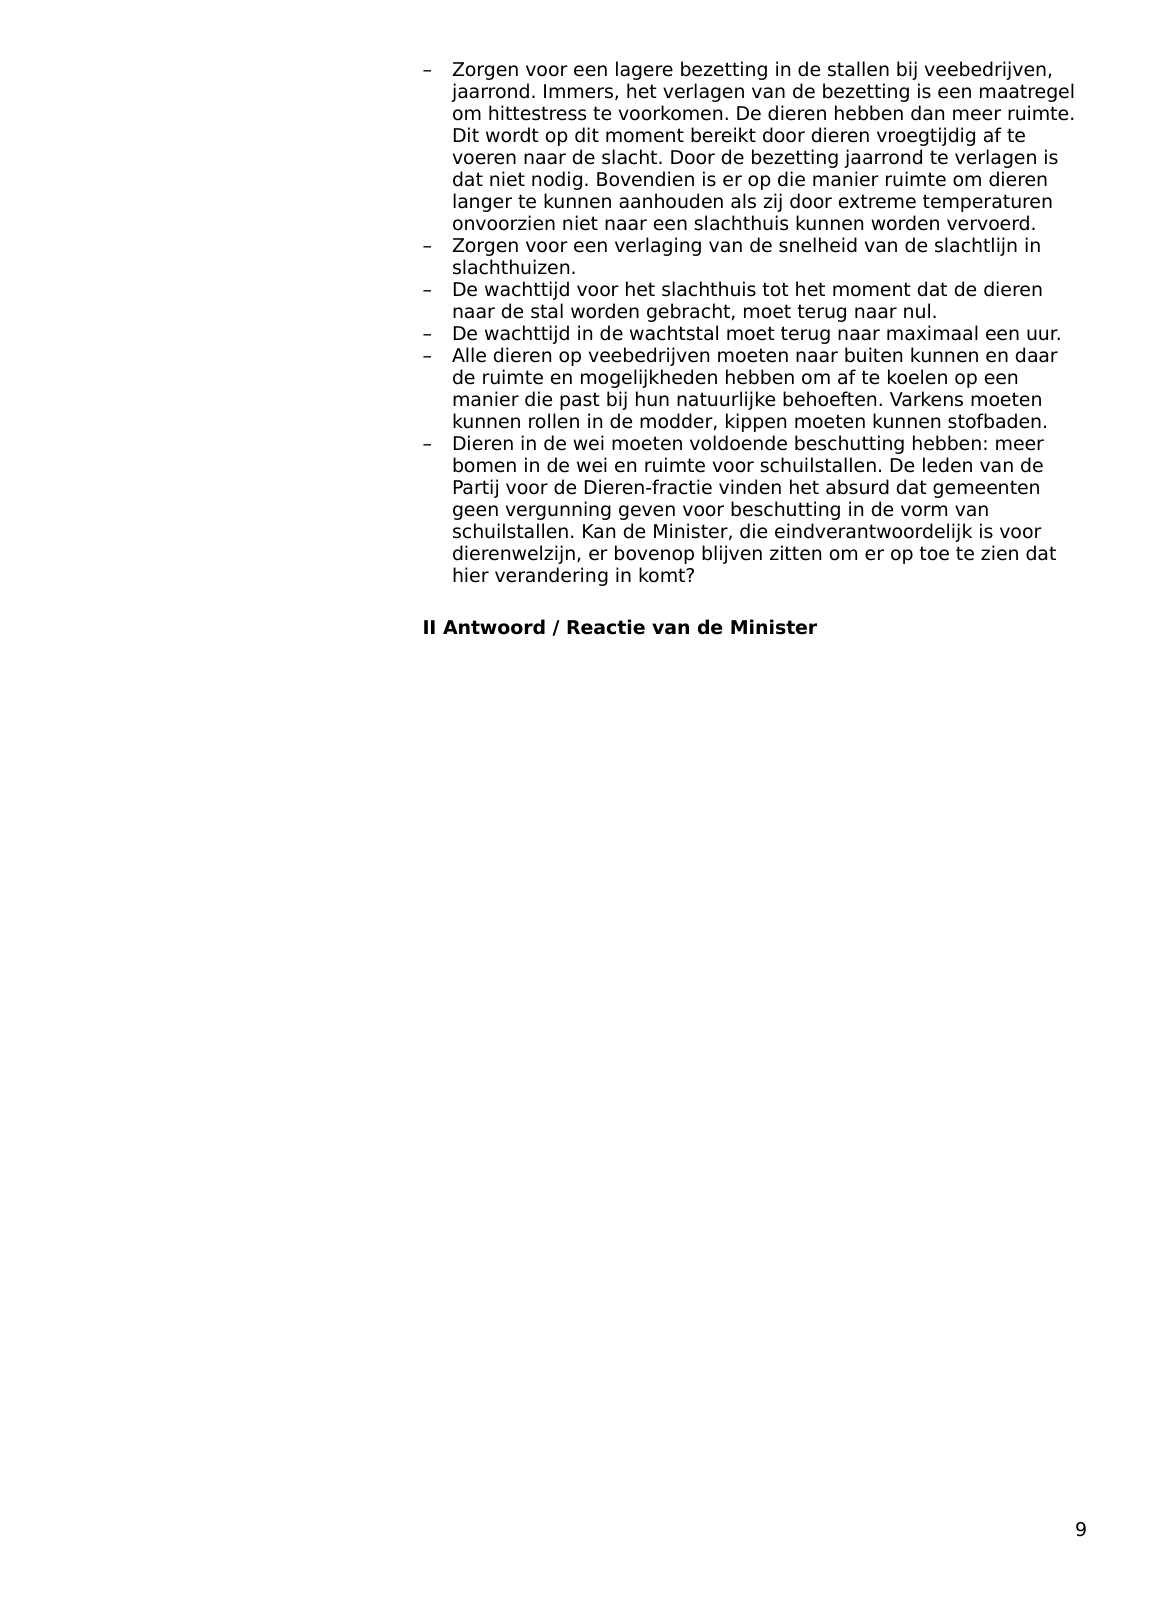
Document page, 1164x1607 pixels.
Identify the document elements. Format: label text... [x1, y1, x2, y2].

text – De wachttijd voor het slachthuis tot het moment dat de dieren naar de stal worden gebracht, moet terug naar nul. [422, 279, 1087, 323]
text – Dieren in de wei moeten voldoende beschutting hebben: meer bomen in de wei en ruimte voor schuilstallen. De leden van de Partij voor de Dieren-fractie vinden het absurd dat gemeenten geen vergunning geven voor beschutting in de vorm van schuilstallen. Kan de Minister, die eindverantwoordelijk is voor dierenwelzijn, er bovenop blijven zitten om er op toe te zien dat hier verandering in komt? [422, 433, 1087, 587]
text – De wachttijd in de wachtstal moet terug naar maximaal een uur. [422, 323, 1087, 345]
text – Alle dieren op veebedrijven moeten naar buiten kunnen en daar de ruimte en mogelijkheden hebben om af te koelen op een manier die past bij hun natuurlijke behoeften. Varkens moeten kunnen rollen in de modder, kippen moeten kunnen stofbaden. [422, 345, 1087, 433]
text – Zorgen voor een lagere bezetting in de stallen bij veebedrijven, jaarrond. Immers, het verlagen van de bezetting is een maatregel om hittestress te voorkomen. De dieren hebben dan meer ruimte. Dit wordt op dit moment bereikt door dieren vroegtijdig af te voeren naar de slacht. Door de bezetting jaarrond te verlagen is dat niet nodig. Bovendien is er op die manier ruimte om dieren langer te kunnen aanhouden als zij door extreme temperaturen onvoorzien niet naar een slachthuis kunnen worden vervoerd. [422, 59, 1087, 235]
text – Zorgen voor een verlaging van de snelheid van de slachtlijn in slachthuizen. [422, 235, 1087, 279]
subtitle II Antwoord / Reactie van de Minister [422, 617, 1087, 638]
